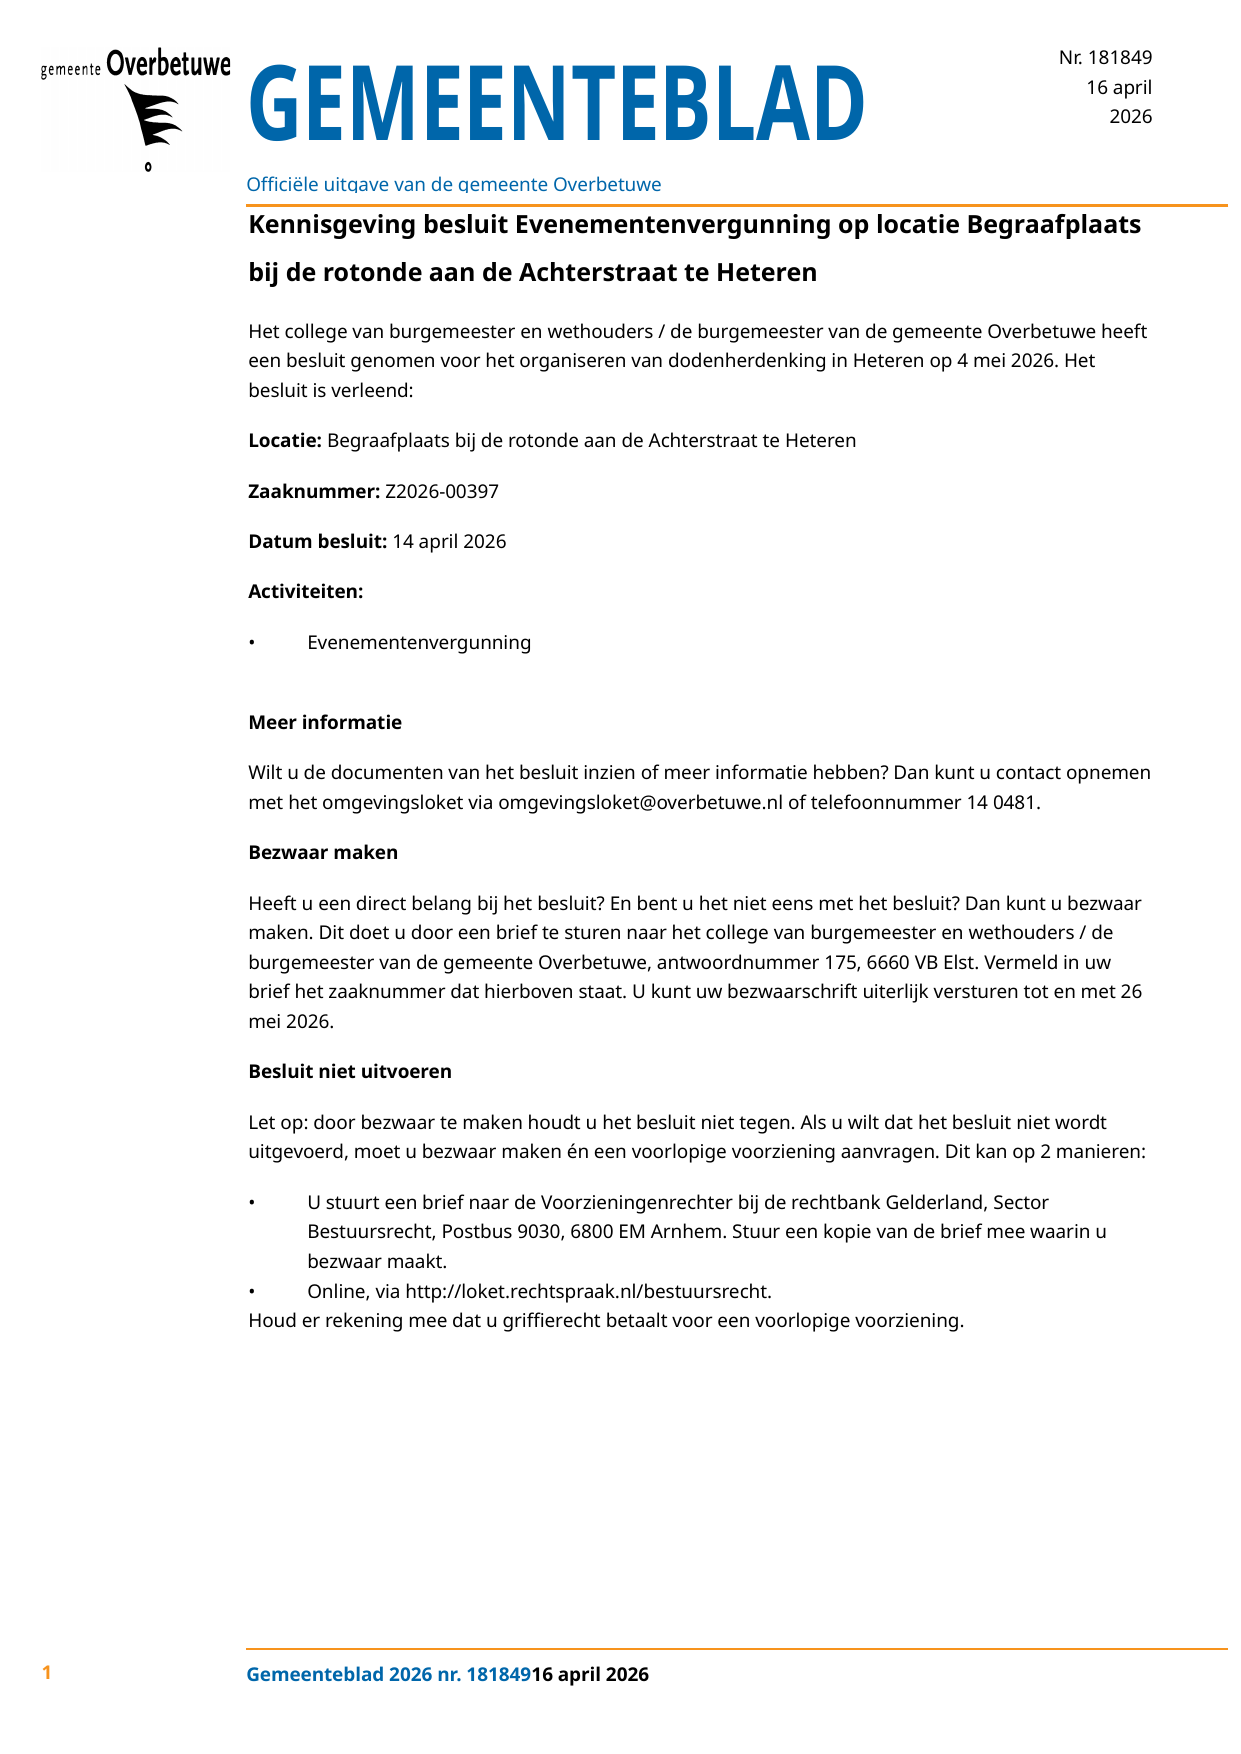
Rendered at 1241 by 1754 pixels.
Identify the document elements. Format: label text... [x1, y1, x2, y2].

text Locatie: Begraafplaats bij de rotonde aan de Achterstraat te Heteren [248, 427, 1152, 453]
text Kennisgeving besluit Evenementenvergunning op locatie Begraafplaats bij de rotonde aan de Achterstraat te Heteren [248, 207, 1152, 288]
text Activiteiten: [248, 579, 1152, 604]
list Evenementenvergunning [248, 629, 1152, 655]
text Zaaknummer: Z2026-00397 [248, 478, 1152, 504]
text Houd er rekening mee dat u griffierecht betaalt voor een voorlopige voorziening. [248, 1307, 1152, 1333]
list Online, via http://loket.rechtspraak.nl/bestuursrecht. [248, 1278, 1152, 1304]
text Bezwaar maken [248, 839, 1152, 865]
text Besluit niet uitvoeren [248, 1059, 1152, 1084]
text Het college van burgemeester en wethouders / de burgemeester van de gemeente Overbetuwe heeft een besluit genomen voor het organiseren van dodenherdenking in Heteren op 4 mei 2026. Het besluit is verleend: [248, 318, 1152, 403]
text Meer informatie [248, 709, 1152, 735]
text Heeft u een direct belang bij het besluit? En bent u het niet eens met het besluit? Dan kunt u bezwaar maken. Dit doet u door een brief te sturen naar het college van burgemeester en wethouders / de burgemeester van de gemeente Overbetuwe, antwoordnummer 175, 6660 VB Elst. Vermeld in uw brief het zaaknummer dat hierboven staat. U kunt uw bezwaarschrift uiterlijk versturen tot en met 26 mei 2026. [248, 890, 1152, 1034]
text Wilt u de documenten van het besluit inzien of meer informatie hebben? Dan kunt u contact opnemen met het omgevingsloket via omgevingsloket@overbetuwe.nl of telefoonnummer 14 0481. [248, 759, 1152, 815]
list U stuurt een brief naar de Voorzieningenrechter bij de rechtbank Gelderland, Sector Bestuursrecht, Postbus 9030, 6800 EM Arnhem. Stuur een kopie van de brief mee waarin u bezwaar maakt. [248, 1189, 1152, 1274]
text Datum besluit: 14 april 2026 [248, 528, 1152, 554]
text Let op: door bezwaar te maken houdt u het besluit niet tegen. Als u wilt dat het besluit niet wordt uitgevoerd, moet u bezwaar maken én een voorlopige voorziening aanvragen. Dit kan op 2 manieren: [248, 1109, 1152, 1164]
picture [41, 47, 231, 172]
